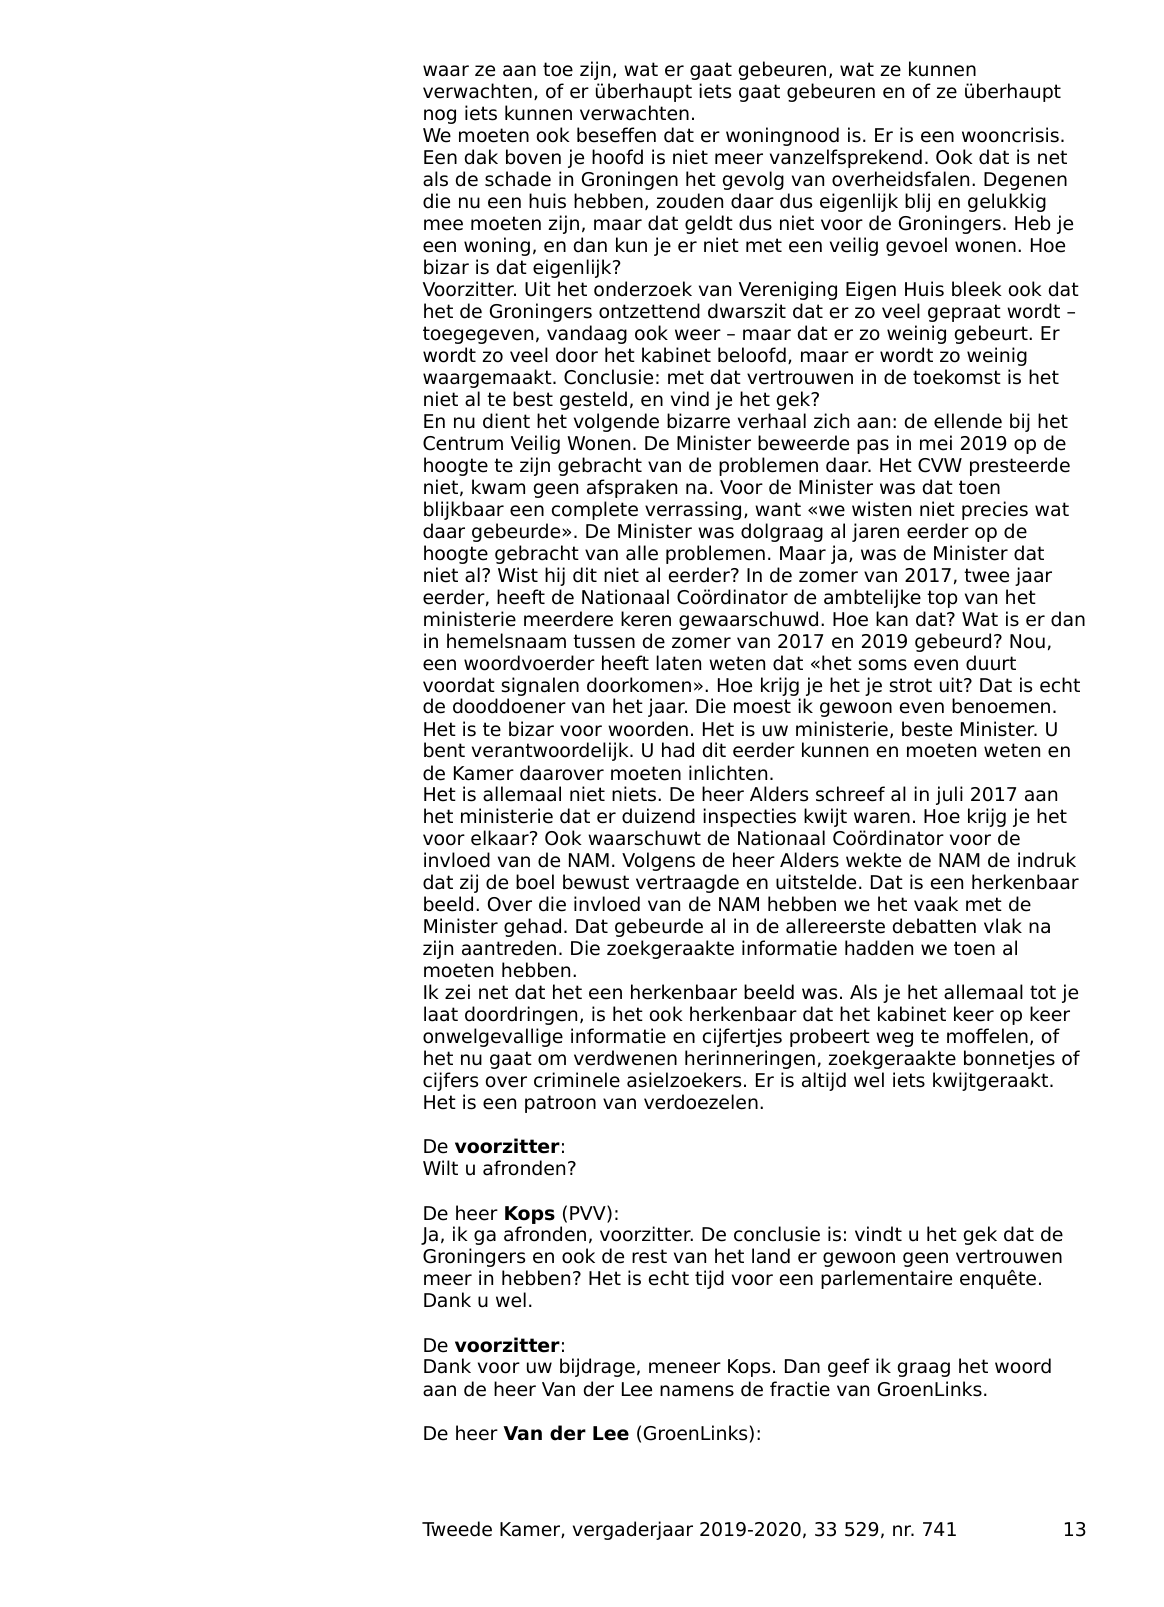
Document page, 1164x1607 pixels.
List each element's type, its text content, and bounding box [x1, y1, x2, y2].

text De heer Kops (PVV): [422, 1202, 1087, 1224]
text De voorzitter: [422, 1136, 1087, 1158]
text Wilt u afronden? [422, 1158, 1087, 1180]
text waar ze aan toe zijn, wat er gaat gebeuren, wat ze kunnen verwachten, of er überhaupt iets gaat gebeuren en of ze überhaupt nog iets kunnen verwachten. [422, 59, 1087, 125]
text De heer Van der Lee (GroenLinks): [422, 1423, 1087, 1444]
text Ik zei net dat het een herkenbaar beeld was. Als je het allemaal tot je laat doordringen, is het ook herkenbaar dat het kabinet keer op keer onwelgevallige informatie en cijfertjes probeert weg te moffelen, of het nu gaat om verdwenen herinneringen, zoekgeraakte bonnetjes of cijfers over criminele asielzoekers. Er is altijd wel iets kwijtgeraakt. Het is een patroon van verdoezelen. [422, 982, 1087, 1114]
text De voorzitter: [422, 1334, 1087, 1356]
text Het is allemaal niet niets. De heer Alders schreef al in juli 2017 aan het ministerie dat er duizend inspecties kwijt waren. Hoe krijg je het voor elkaar? Ook waarschuwt de Nationaal Coördinator voor de invloed van de NAM. Volgens de heer Alders wekte de NAM de indruk dat zij de boel bewust vertraagde en uitstelde. Dat is een herkenbaar beeld. Over die invloed van de NAM hebben we het vaak met de Minister gehad. Dat gebeurde al in de allereerste debatten vlak na zijn aantreden. Die zoekgeraakte informatie hadden we toen al moeten hebben. [422, 784, 1087, 982]
text We moeten ook beseffen dat er woningnood is. Er is een wooncrisis. Een dak boven je hoofd is niet meer vanzelfsprekend. Ook dat is net als de schade in Groningen het gevolg van overheidsfalen. Degenen die nu een huis hebben, zouden daar dus eigenlijk blij en gelukkig mee moeten zijn, maar dat geldt dus niet voor de Groningers. Heb je een woning, en dan kun je er niet met een veilig gevoel wonen. Hoe bizar is dat eigenlijk? [422, 125, 1087, 279]
text Dank u wel. [422, 1290, 1087, 1312]
text Voorzitter. Uit het onderzoek van Vereniging Eigen Huis bleek ook dat het de Groningers ontzettend dwarszit dat er zo veel gepraat wordt – toegegeven, vandaag ook weer – maar dat er zo weinig gebeurt. Er wordt zo veel door het kabinet beloofd, maar er wordt zo weinig waargemaakt. Conclusie: met dat vertrouwen in de toekomst is het niet al te best gesteld, en vind je het gek? [422, 279, 1087, 411]
text Ja, ik ga afronden, voorzitter. De conclusie is: vindt u het gek dat de Groningers en ook de rest van het land er gewoon geen vertrouwen meer in hebben? Het is echt tijd voor een parlementaire enquête. [422, 1224, 1087, 1290]
text Dank voor uw bijdrage, meneer Kops. Dan geef ik graag het woord aan de heer Van der Lee namens de fractie van GroenLinks. [422, 1356, 1087, 1400]
text En nu dient het volgende bizarre verhaal zich aan: de ellende bij het Centrum Veilig Wonen. De Minister beweerde pas in mei 2019 op de hoogte te zijn gebracht van de problemen daar. Het CVW presteerde niet, kwam geen afspraken na. Voor de Minister was dat toen blijkbaar een complete verrassing, want «we wisten niet precies wat daar gebeurde». De Minister was dolgraag al jaren eerder op de hoogte gebracht van alle problemen. Maar ja, was de Minister dat niet al? Wist hij dit niet al eerder? In de zomer van 2017, twee jaar eerder, heeft de Nationaal Coördinator de ambtelijke top van het ministerie meerdere keren gewaarschuwd. Hoe kan dat? Wat is er dan in hemelsnaam tussen de zomer van 2017 en 2019 gebeurd? Nou, een woordvoerder heeft laten weten dat «het soms even duurt voordat signalen doorkomen». Hoe krijg je het je strot uit? Dat is echt de dooddoener van het jaar. Die moest ik gewoon even benoemen. Het is te bizar voor woorden. Het is uw ministerie, beste Minister. U bent verantwoordelijk. U had dit eerder kunnen en moeten weten en de Kamer daarover moeten inlichten. [422, 411, 1087, 784]
